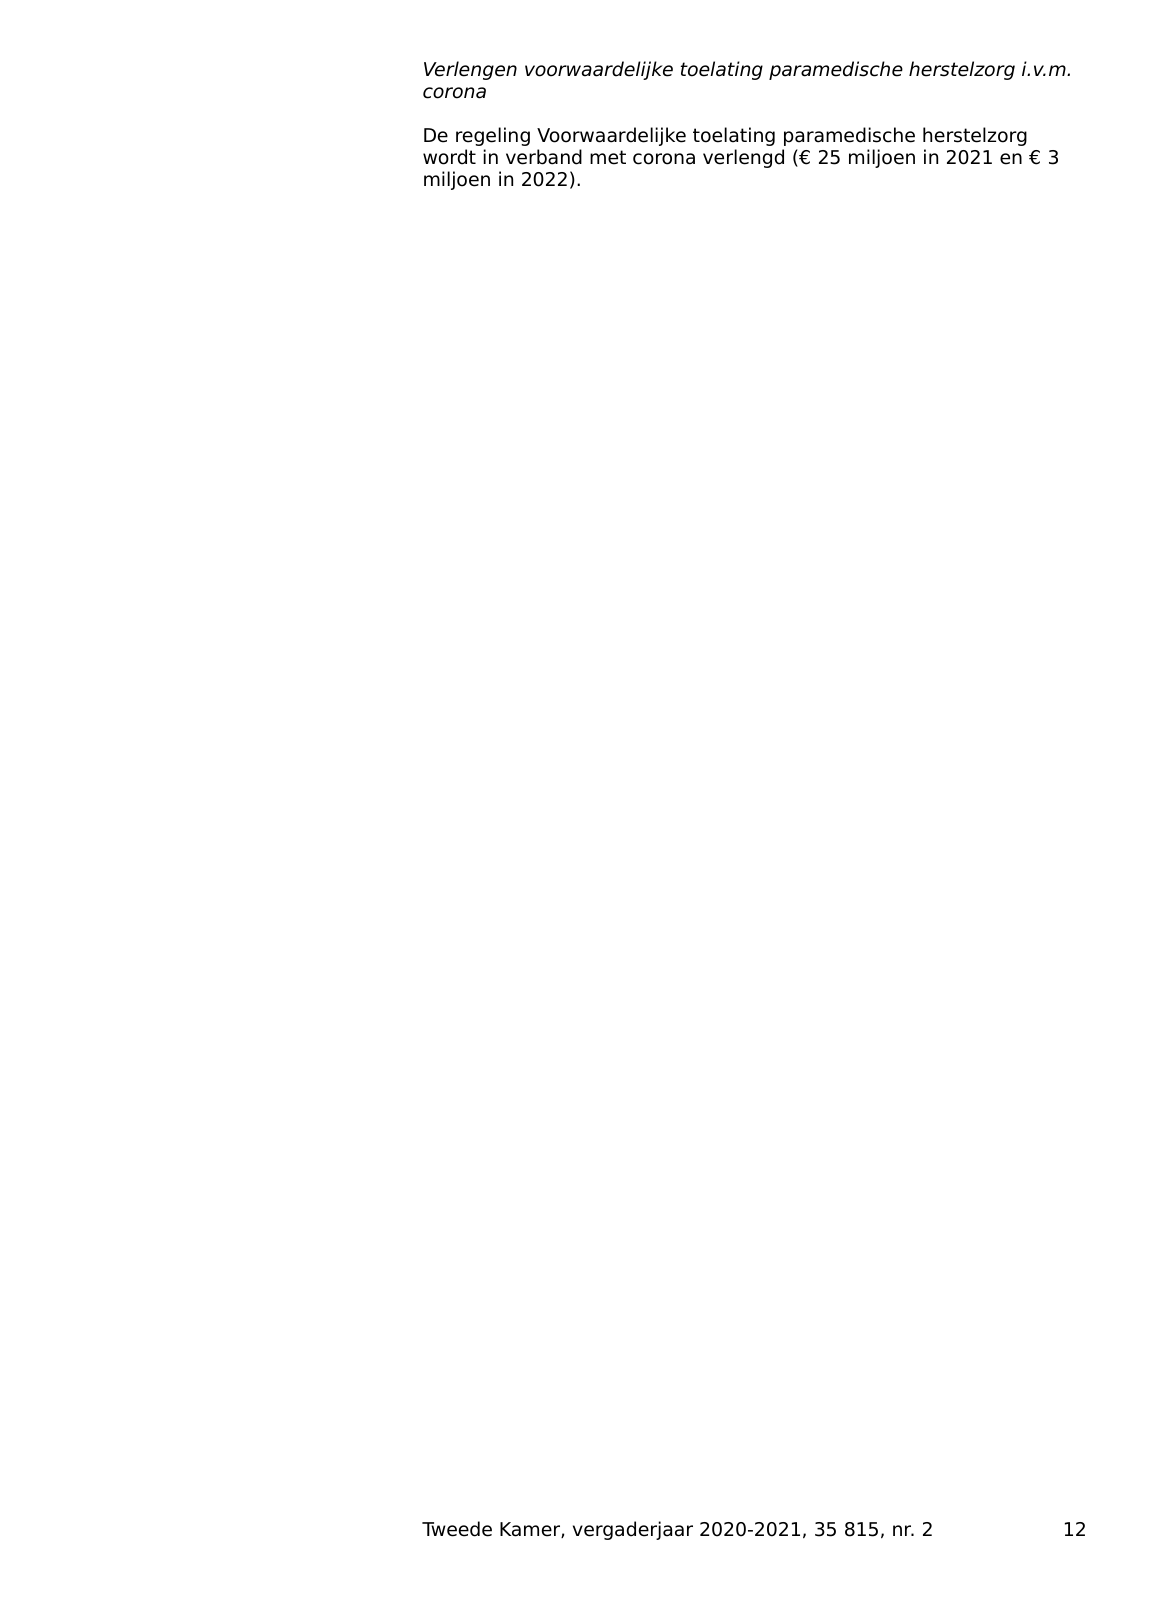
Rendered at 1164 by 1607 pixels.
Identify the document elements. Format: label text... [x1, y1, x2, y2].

subtitle Verlengen voorwaardelijke toelating paramedische herstelzorg i.v.m. corona [422, 59, 1087, 103]
text De regeling Voorwaardelijke toelating paramedische herstelzorg wordt in verband met corona verlengd (€ 25 miljoen in 2021 en € 3 miljoen in 2022). [422, 125, 1087, 191]
